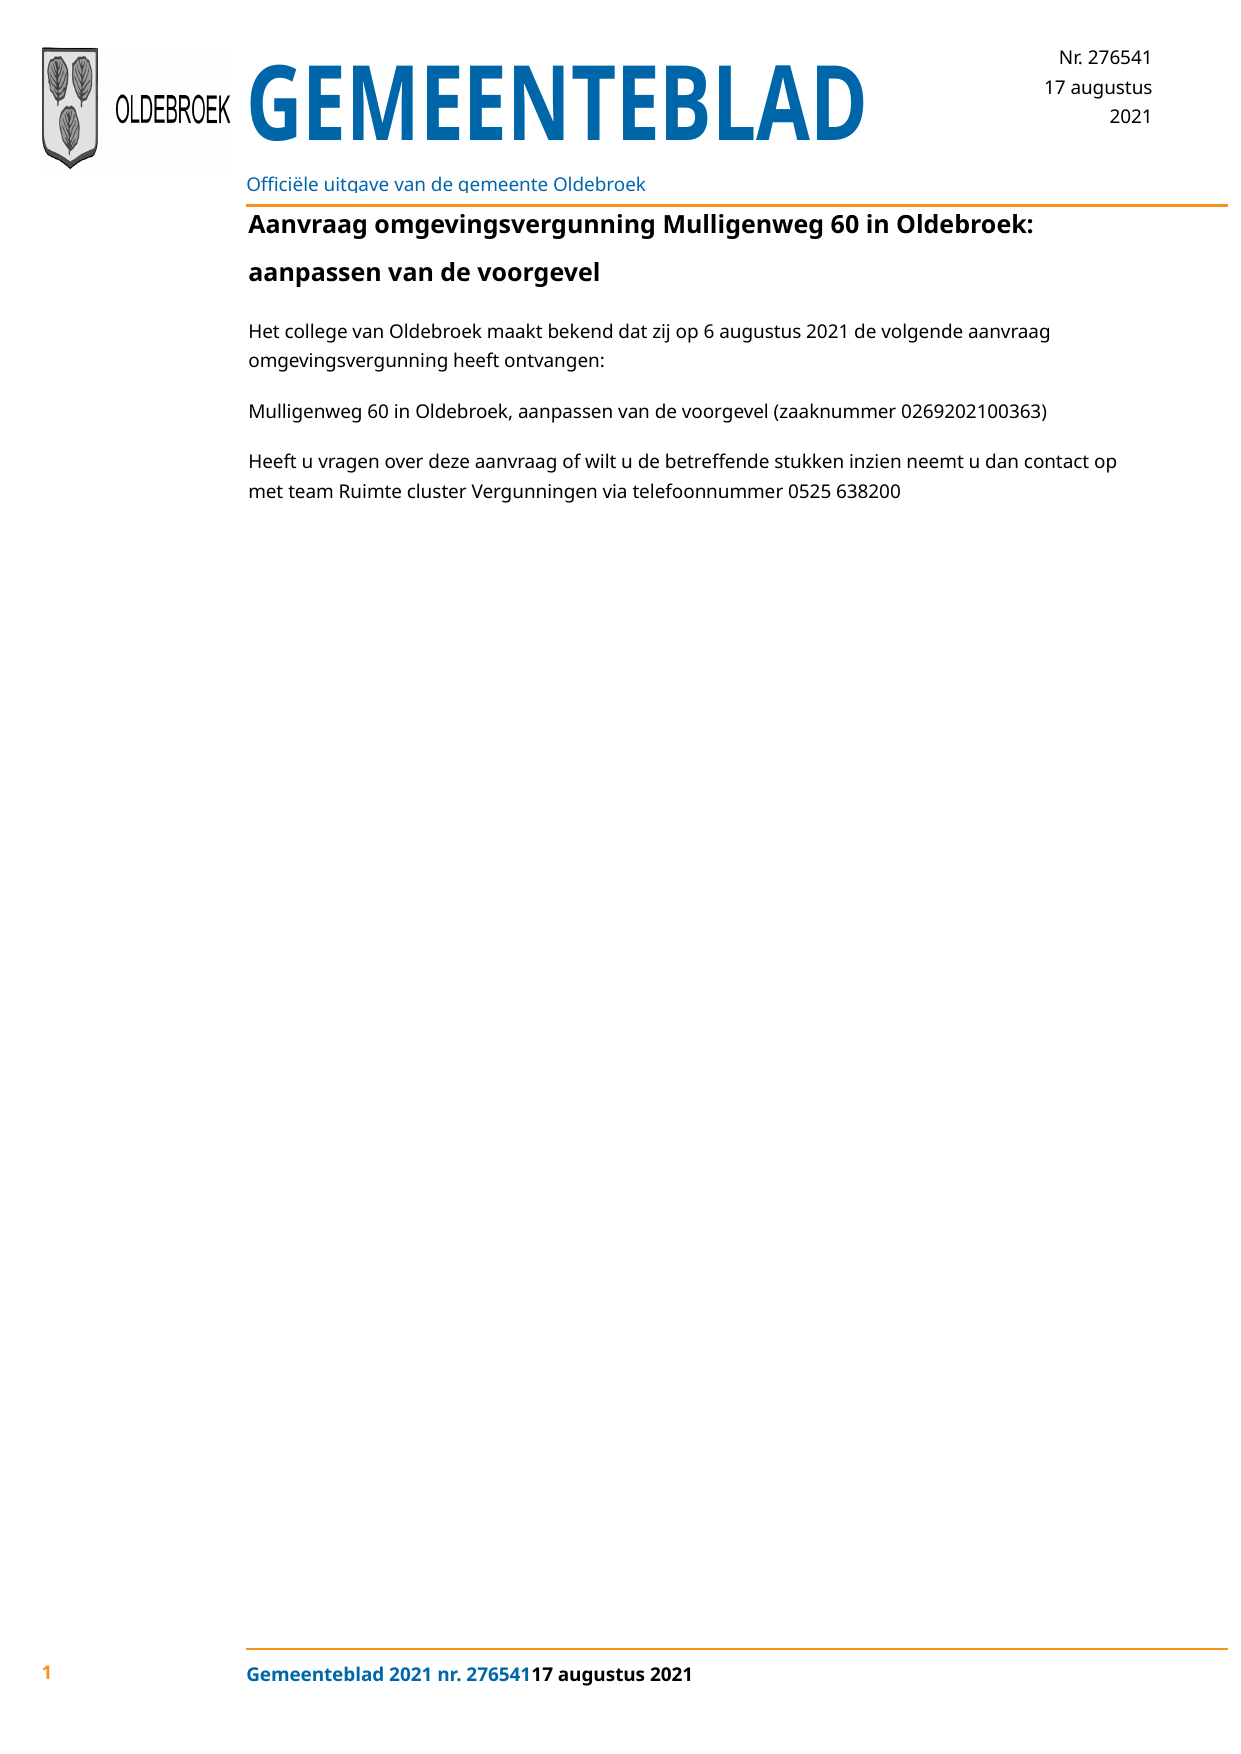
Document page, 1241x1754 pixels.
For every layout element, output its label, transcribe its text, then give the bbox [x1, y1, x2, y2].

text Mulligenweg 60 in Oldebroek, aanpassen van de voorgevel (zaaknummer 0269202100363) [248, 398, 1152, 424]
text Het college van Oldebroek maakt bekend dat zij op 6 augustus 2021 de volgende aanvraag omgevingsvergunning heeft ontvangen: [248, 318, 1152, 373]
picture [41, 47, 231, 172]
text Heeft u vragen over deze aanvraag of wilt u de betreffende stukken inzien neemt u dan contact op met team Ruimte cluster Vergunningen via telefoonnummer 0525 638200 [248, 448, 1152, 504]
text Aanvraag omgevingsvergunning Mulligenweg 60 in Oldebroek: aanpassen van de voorgevel [248, 207, 1152, 288]
